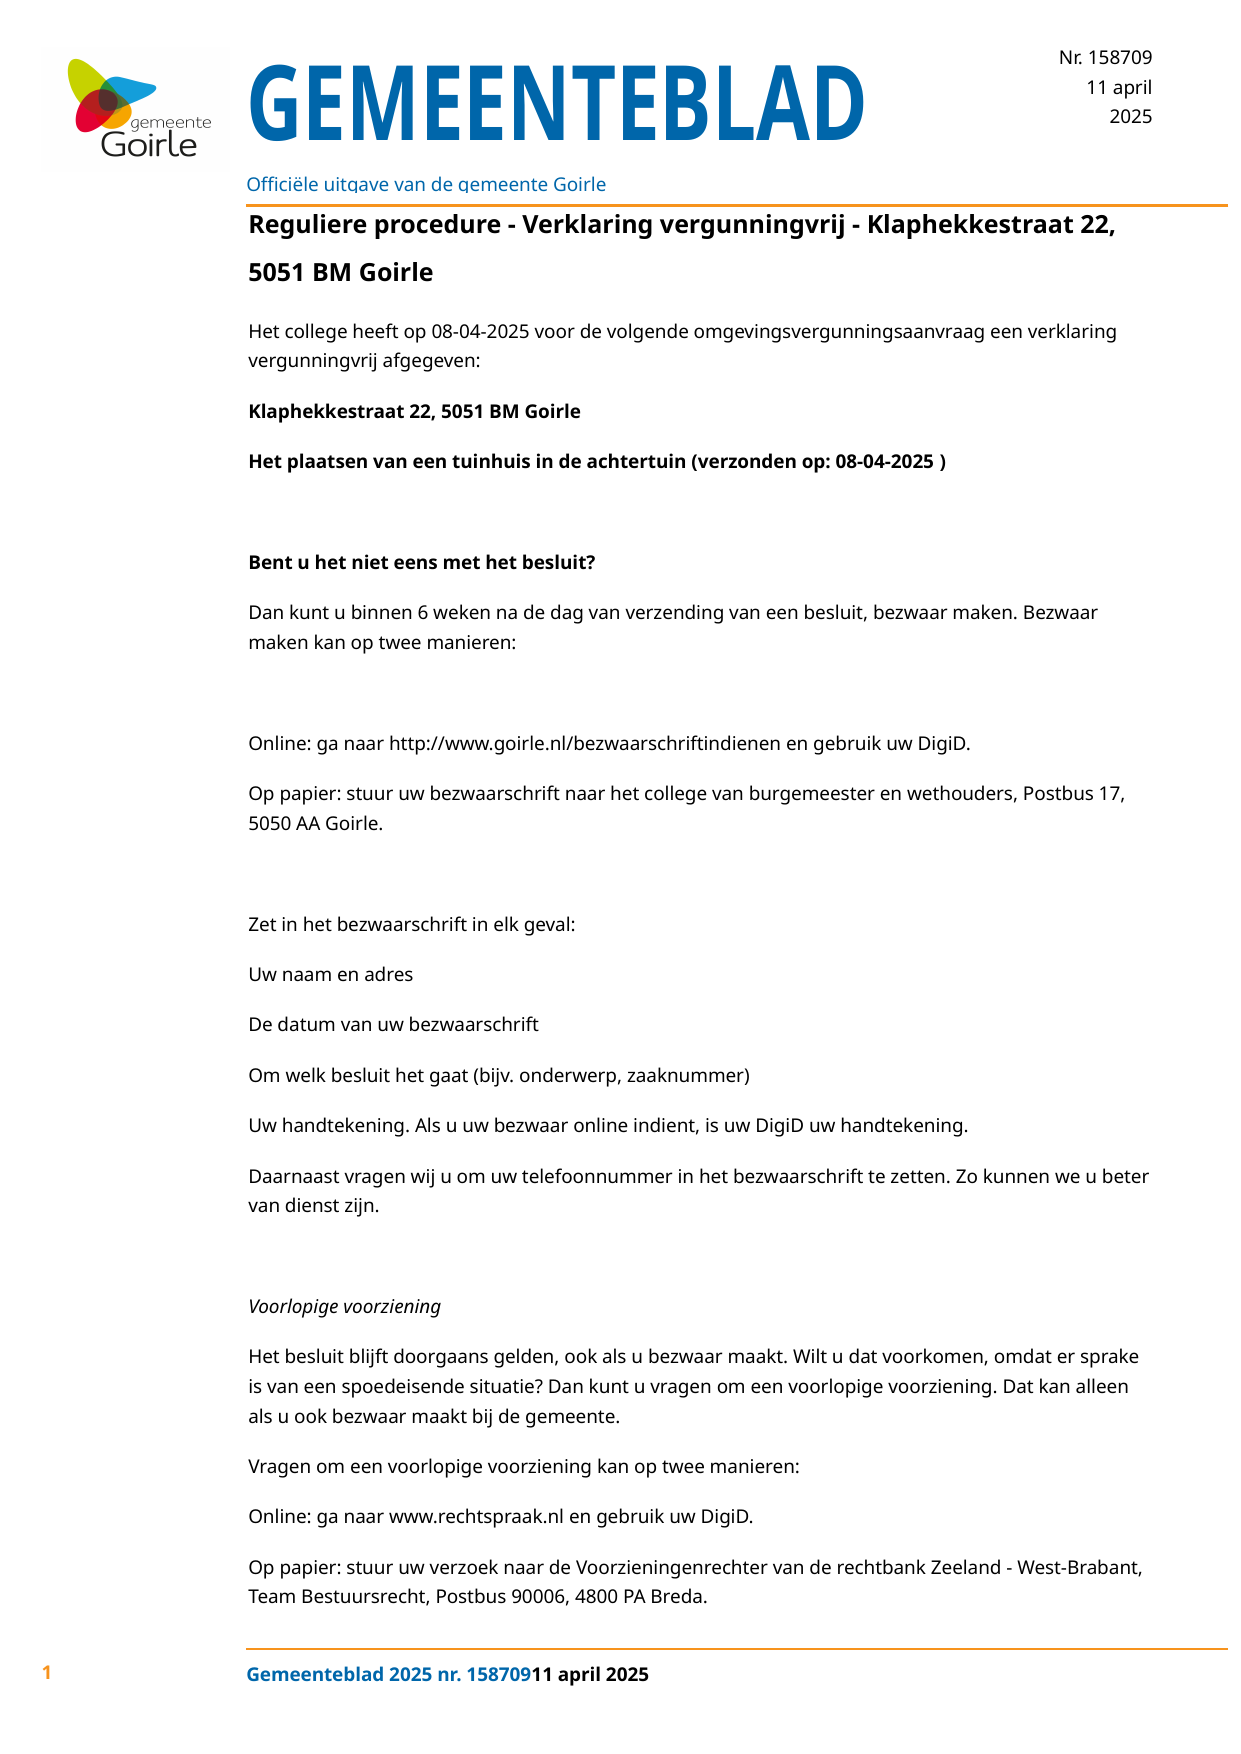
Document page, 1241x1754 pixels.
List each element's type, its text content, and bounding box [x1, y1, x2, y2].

text Bent u het niet eens met het besluit? [248, 549, 1152, 575]
text Online: ga naar http://www.goirle.nl/bezwaarschriftindienen en gebruik uw DigiD. [248, 730, 1152, 756]
text Het plaatsen van een tuinhuis in de achtertuin (verzonden op: 08-04-2025 ) [248, 448, 1152, 474]
text De datum van uw bezwaarschrift [248, 1012, 1152, 1037]
text Uw naam en adres [248, 961, 1152, 987]
text Uw handtekening. Als u uw bezwaar online indient, is uw DigiD uw handtekening. [248, 1112, 1152, 1138]
text Vragen om een voorlopige voorziening kan op twee manieren: [248, 1453, 1152, 1479]
text Op papier: stuur uw verzoek naar de Voorzieningenrechter van de rechtbank Zeeland - West-Brabant, Team Bestuursrecht, Postbus 90006, 4800 PA Breda. [248, 1554, 1152, 1609]
text Op papier: stuur uw bezwaarschrift naar het college van burgemeester en wethouders, Postbus 17, 5050 AA Goirle. [248, 780, 1152, 836]
text Zet in het bezwaarschrift in elk geval: [248, 911, 1152, 937]
text Het besluit blijft doorgaans gelden, ook als u bezwaar maakt. Wilt u dat voorkomen, omdat er sprake is van een spoedeisende situatie? Dan kunt u vragen om een voorlopige voorziening. Dat kan alleen als u ook bezwaar maakt bij de gemeente. [248, 1344, 1152, 1429]
text Reguliere procedure - Verklaring vergunningvrij - Klaphekkestraat 22, 5051 BM Goirle [248, 207, 1152, 288]
text Daarnaast vragen wij u om uw telefoonnummer in het bezwaarschrift te zetten. Zo kunnen we u beter van dienst zijn. [248, 1163, 1152, 1218]
picture [41, 47, 231, 172]
text Om welk besluit het gaat (bijv. onderwerp, zaaknummer) [248, 1062, 1152, 1088]
text Dan kunt u binnen 6 weken na de dag van verzending van een besluit, bezwaar maken. Bezwaar maken kan op twee manieren: [248, 599, 1152, 655]
text Voorlopige voorziening [248, 1293, 1152, 1319]
text Het college heeft op 08-04-2025 voor de volgende omgevingsvergunningsaanvraag een verklaring vergunningvrij afgegeven: [248, 318, 1152, 373]
text Klaphekkestraat 22, 5051 BM Goirle [248, 398, 1152, 424]
text Online: ga naar www.rechtspraak.nl en gebruik uw DigiD. [248, 1504, 1152, 1529]
